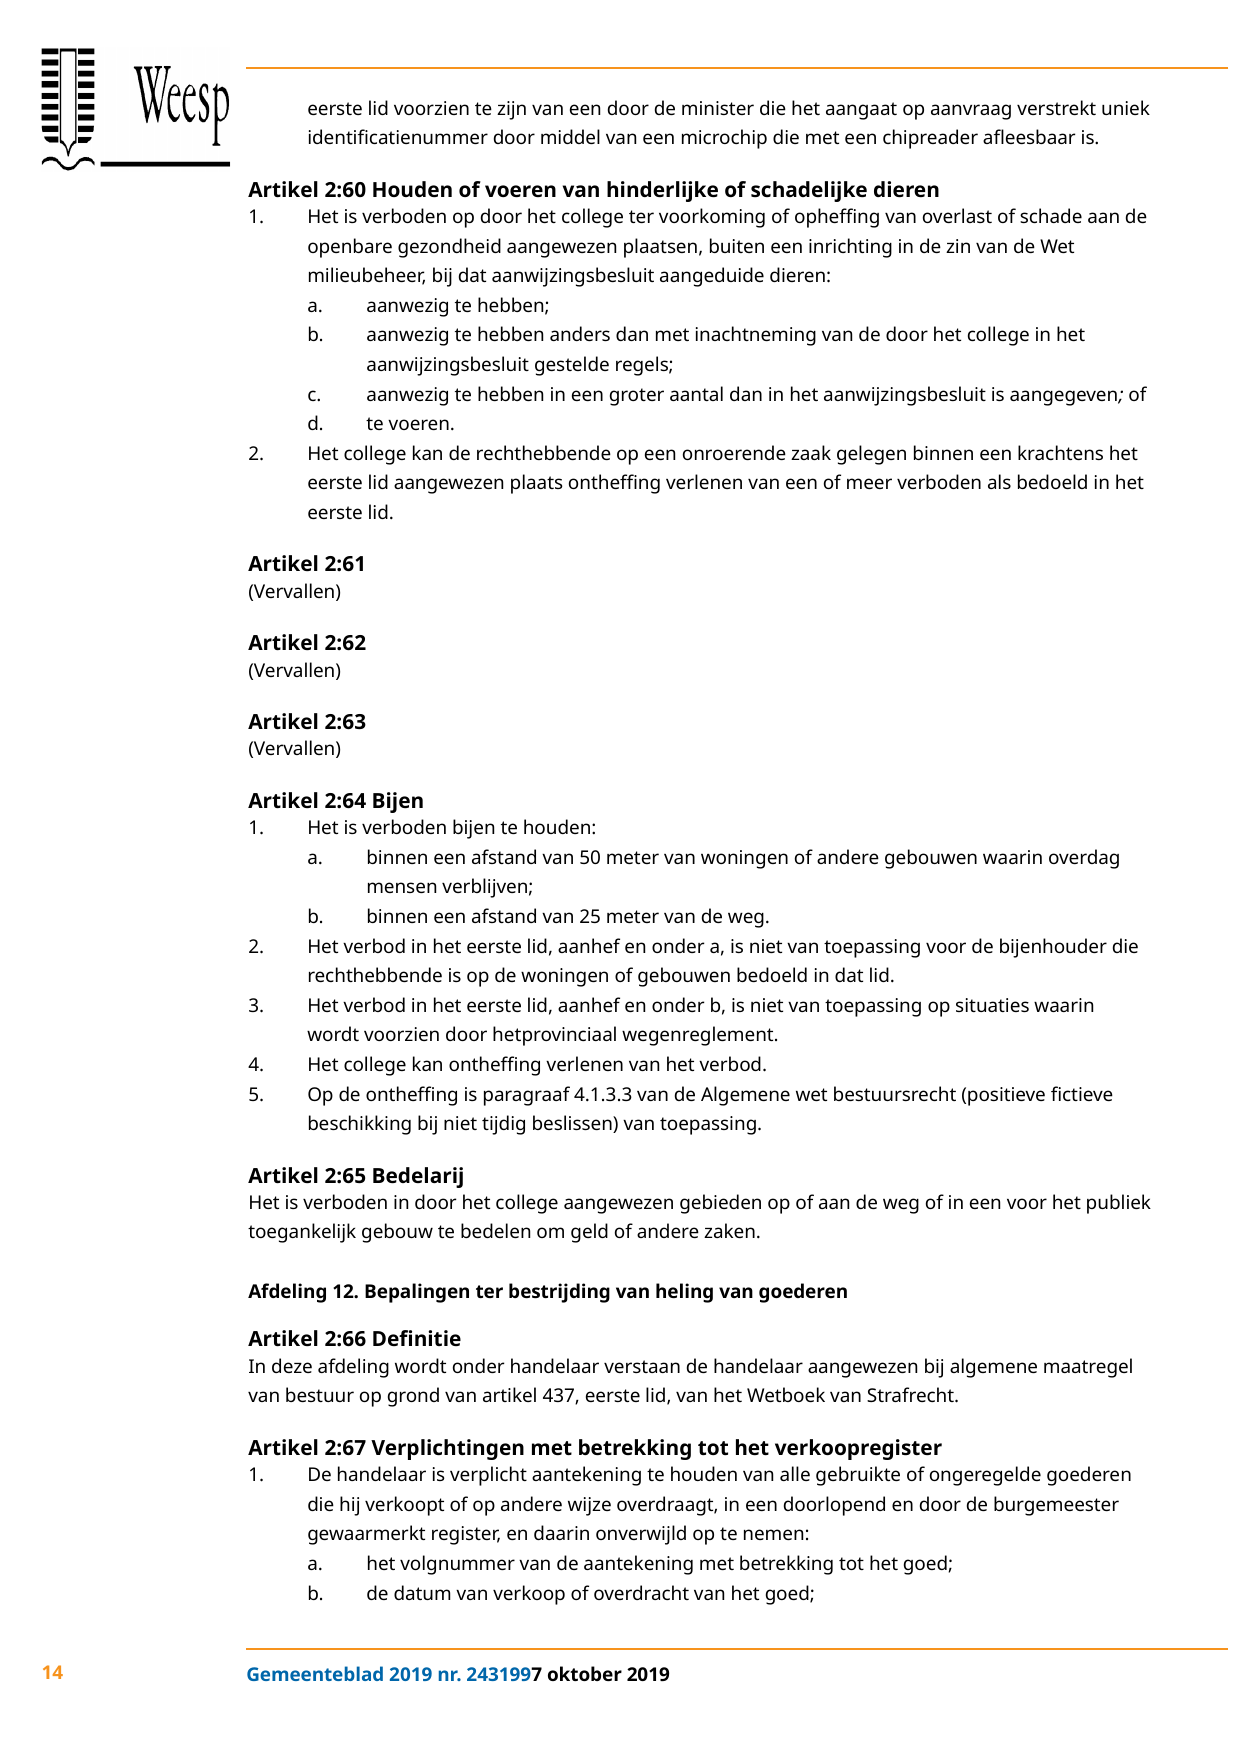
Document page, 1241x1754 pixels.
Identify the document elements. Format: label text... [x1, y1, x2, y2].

text In deze afdeling wordt onder handelaar verstaan de handelaar aangewezen bij algemene maatregel van bestuur op grond van artikel 437, eerste lid, van het Wetboek van Strafrecht. [248, 1353, 1152, 1408]
list aanwezig te hebben anders dan met inachtneming van de door het college in het aanwijzingsbesluit gestelde regels; [307, 322, 1152, 377]
text Artikel 2:67 Verplichtingen met betrekking tot het verkoopregister [248, 1433, 1152, 1461]
list Het is verboden op door het college ter voorkoming of opheffing van overlast of schade aan de openbare gezondheid aangewezen plaatsen, buiten een inrichting in de zin van de Wet milieubeheer, bij dat aanwijzingsbesluit aangeduide dieren: [248, 203, 1152, 288]
list Het verbod in het eerste lid, aanhef en onder b, is niet van toepassing op situaties waarin wordt voorzien door hetprovinciaal wegenreglement. [248, 992, 1152, 1047]
list Het verbod in het eerste lid, aanhef en onder a, is niet van toepassing voor de bijenhouder die rechthebbende is op de woningen of gebouwen bedoeld in dat lid. [248, 933, 1152, 988]
text Artikel 2:63 [248, 707, 1152, 736]
text Artikel 2:65 Bedelarij [248, 1161, 1152, 1189]
list binnen een afstand van 25 meter van de weg. [307, 903, 1152, 929]
text Artikel 2:61 [248, 549, 1152, 578]
text (Vervallen) [248, 736, 1152, 761]
list binnen een afstand van 50 meter van woningen of andere gebouwen waarin overdag mensen verblijven; [307, 844, 1152, 899]
list De handelaar is verplicht aantekening te houden van alle gebruikte of ongeregelde goederen die hij verkoopt of op andere wijze overdraagt, in een doorlopend en door de burgemeester gewaarmerkt register, en daarin onverwijld op te nemen: [248, 1461, 1152, 1546]
text (Vervallen) [248, 578, 1152, 604]
list Het college kan de rechthebbende op een onroerende zaak gelegen binnen een krachtens het eerste lid aangewezen plaats ontheffing verlenen van een of meer verboden als bedoeld in het eerste lid. [248, 440, 1152, 525]
list Het college kan ontheffing verlenen van het verbod. [248, 1051, 1152, 1077]
text Artikel 2:64 Bijen [248, 786, 1152, 814]
text Artikel 2:60 Houden of voeren van hinderlijke of schadelijke dieren [248, 175, 1152, 203]
list aanwezig te hebben; [307, 292, 1152, 318]
list Op de ontheffing is paragraaf 4.1.3.3 van de Algemene wet bestuursrecht (positieve fictieve beschikking bij niet tijdig beslissen) van toepassing. [248, 1081, 1152, 1136]
list Het is verboden bijen te houden: [248, 814, 1152, 840]
list eerste lid voorzien te zijn van een door de minister die het aangaat op aanvraag verstrekt uniek identificatienummer door middel van een microchip die met een chipreader afleesbaar is. [248, 95, 1152, 150]
text Artikel 2:66 Definitie [248, 1324, 1152, 1353]
text Het is verboden in door het college aangewezen gebieden op of aan de weg of in een voor het publiek toegankelijk gebouw te bedelen om geld of andere zaken. [248, 1189, 1152, 1244]
text Artikel 2:62 [248, 628, 1152, 657]
list het volgnummer van de aantekening met betrekking tot het goed; [307, 1550, 1152, 1576]
list aanwezig te hebben in een groter aantal dan in het aanwijzingsbesluit is aangegeven; of [307, 381, 1152, 406]
picture [41, 47, 231, 172]
text (Vervallen) [248, 657, 1152, 682]
list te voeren. [307, 410, 1152, 436]
list de datum van verkoop of overdracht van het goed; [307, 1580, 1152, 1605]
text Afdeling 12. Bepalingen ter bestrijding van heling van goederen [248, 1278, 1152, 1304]
